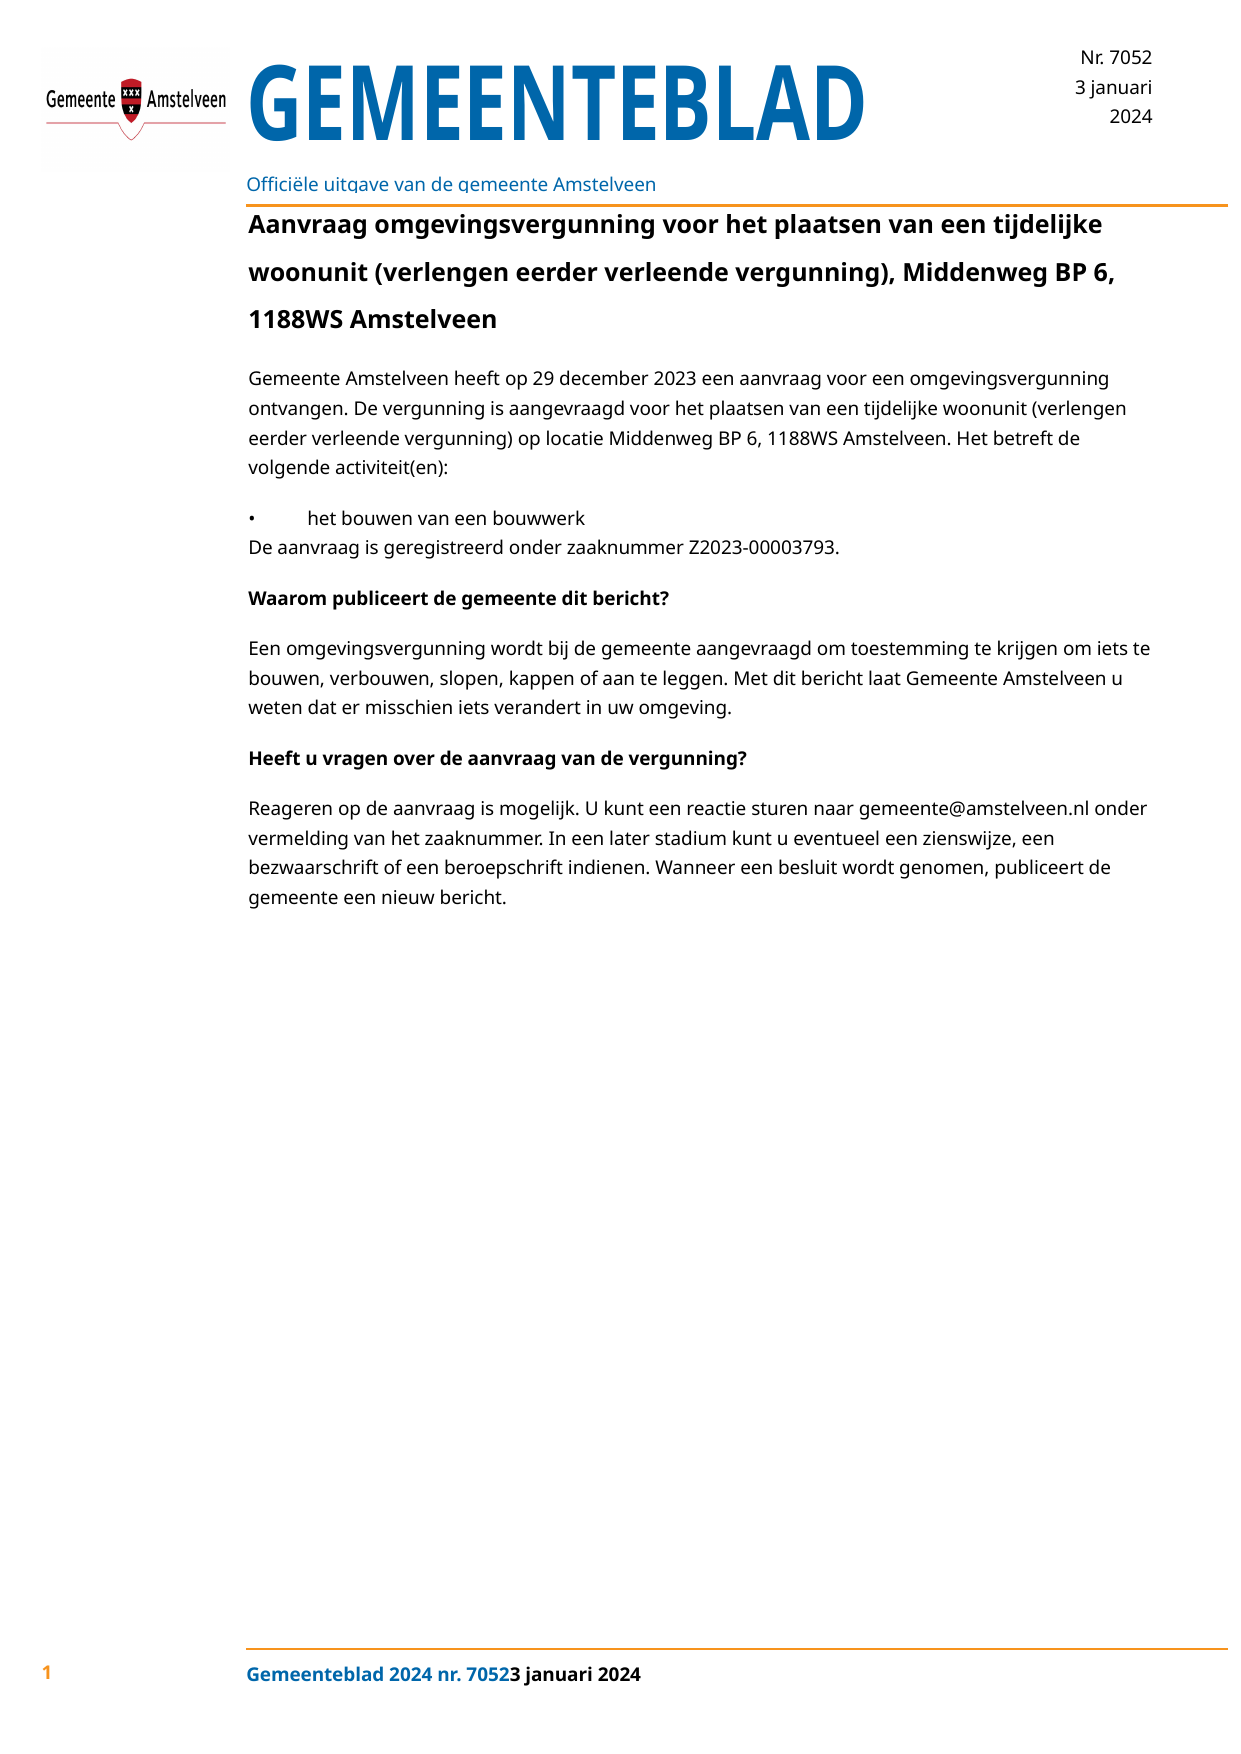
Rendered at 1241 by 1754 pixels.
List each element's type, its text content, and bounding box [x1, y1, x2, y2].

list het bouwen van een bouwwerk [248, 505, 1152, 530]
text De aanvraag is geregistreerd onder zaaknummer Z2023-00003793. [248, 534, 1152, 560]
text Reageren op de aanvraag is mogelijk. U kunt een reactie sturen naar gemeente@amstelveen.nl onder vermelding van het zaaknummer. In een later stadium kunt u eventueel een zienswijze, een bezwaarschrift of een beroepschrift indienen. Wanneer een besluit wordt genomen, publiceert de gemeente een nieuw bericht. [248, 795, 1152, 909]
text Een omgevingsvergunning wordt bij de gemeente aangevraagd om toestemming te krijgen om iets te bouwen, verbouwen, slopen, kappen of aan te leggen. Met dit bericht laat Gemeente Amstelveen u weten dat er misschien iets verandert in uw omgeving. [248, 635, 1152, 720]
text Aanvraag omgevingsvergunning voor het plaatsen van een tijdelijke woonunit (verlengen eerder verleende vergunning), Middenweg BP 6, 1188WS Amstelveen [248, 207, 1152, 336]
text Heeft u vragen over de aanvraag van de vergunning? [248, 745, 1152, 770]
text Waarom publiceert de gemeente dit bericht? [248, 585, 1152, 610]
picture [41, 47, 231, 172]
text Gemeente Amstelveen heeft op 29 december 2023 een aanvraag voor een omgevingsvergunning ontvangen. De vergunning is aangevraagd voor het plaatsen van een tijdelijke woonunit (verlengen eerder verleende vergunning) op locatie Middenweg BP 6, 1188WS Amstelveen. Het betreft de volgende activiteit(en): [248, 366, 1152, 480]
